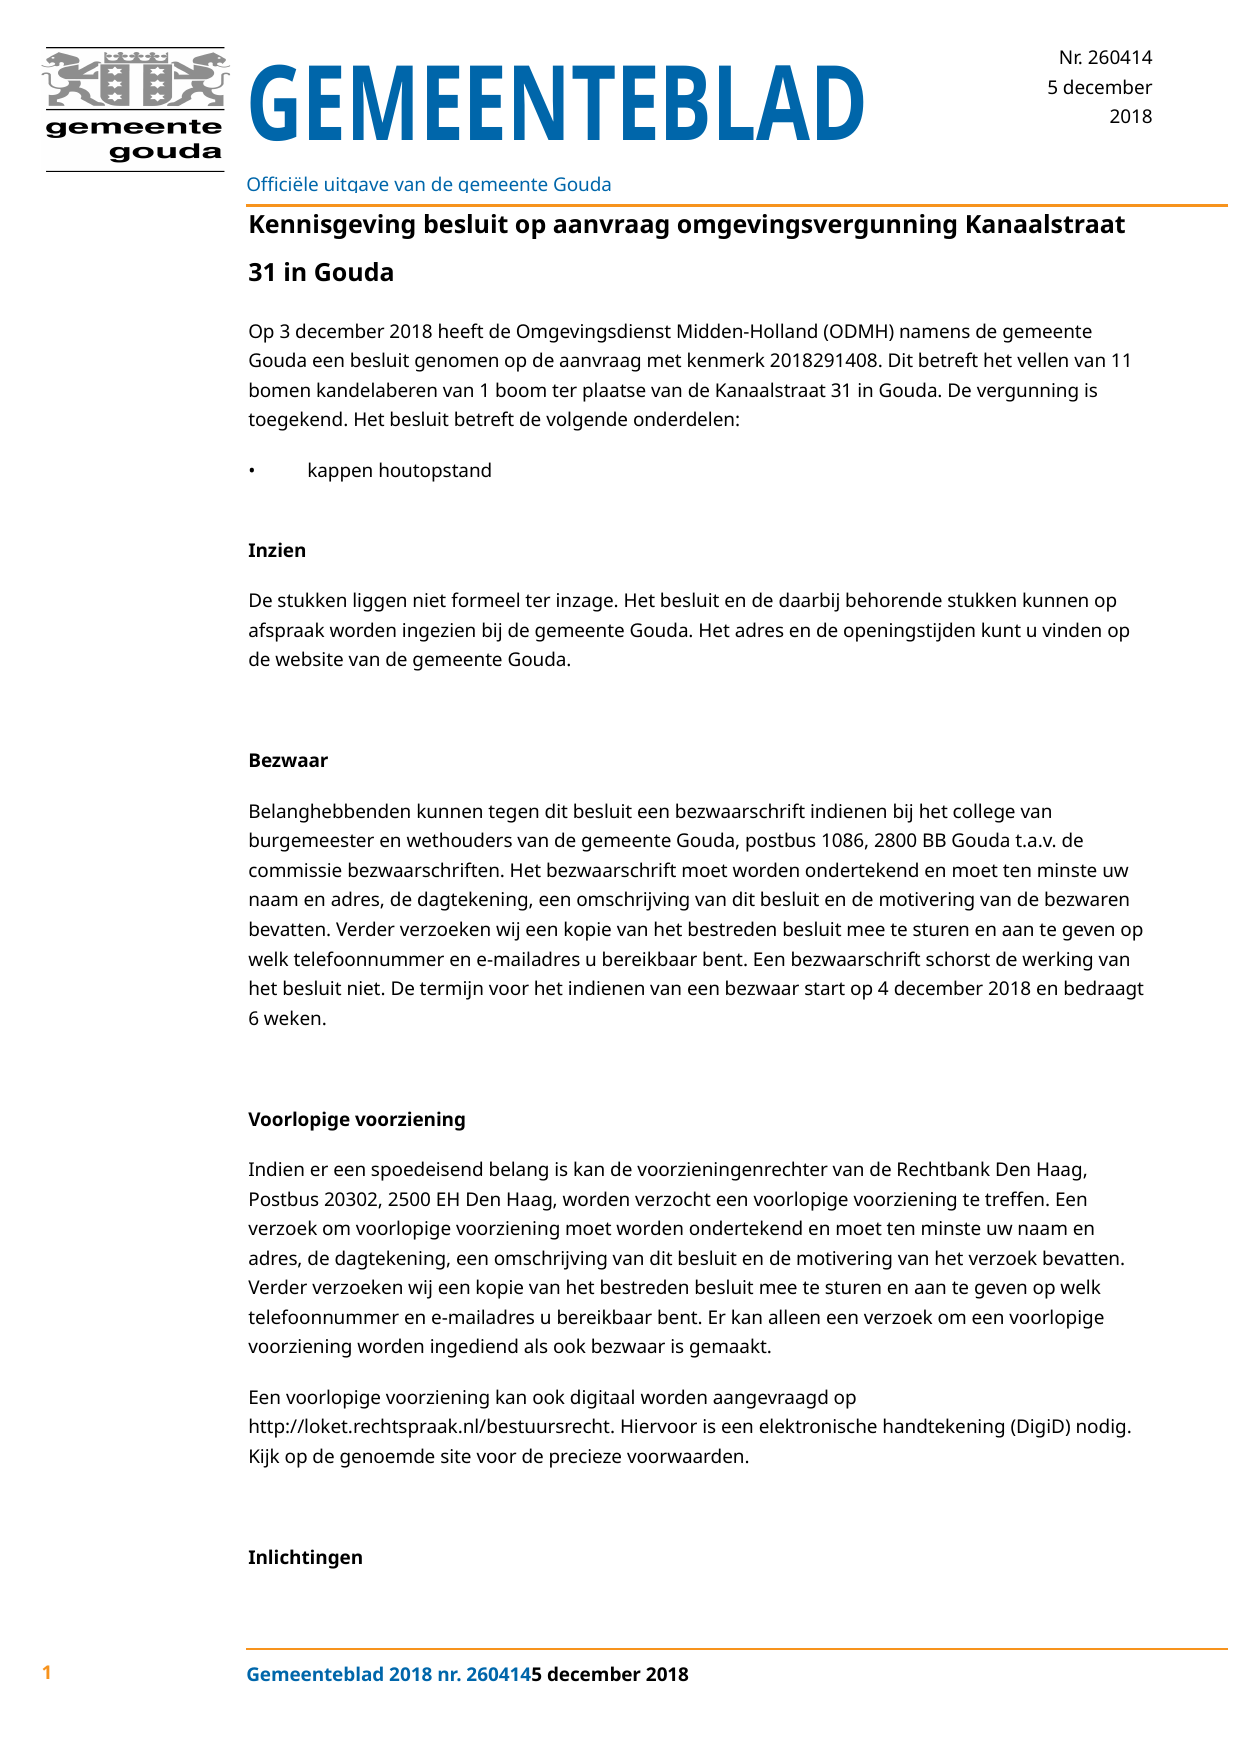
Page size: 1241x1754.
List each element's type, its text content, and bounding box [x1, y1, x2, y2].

text Indien er een spoedeisend belang is kan de voorzieningenrechter van de Rechtbank Den Haag, Postbus 20302, 2500 EH Den Haag, worden verzocht een voorlopige voorziening te treffen. Een verzoek om voorlopige voorziening moet worden ondertekend en moet ten minste uw naam en adres, de dagtekening, een omschrijving van dit besluit en de motivering van het verzoek bevatten. Verder verzoeken wij een kopie van het bestreden besluit mee te sturen en aan te geven op welk telefoonnummer en e-mailadres u bereikbaar bent. Er kan alleen een verzoek om een voorlopige voorziening worden ingediend als ook bezwaar is gemaakt. [248, 1156, 1152, 1359]
text Belanghebbenden kunnen tegen dit besluit een bezwaarschrift indienen bij het college van burgemeester en wethouders van de gemeente Gouda, postbus 1086, 2800 BB Gouda t.a.v. de commissie bezwaarschriften. Het bezwaarschrift moet worden ondertekend en moet ten minste uw naam en adres, de dagtekening, een omschrijving van dit besluit en de motivering van de bezwaren bevatten. Verder verzoeken wij een kopie van het bestreden besluit mee te sturen en aan te geven op welk telefoonnummer en e-mailadres u bereikbaar bent. Een bezwaarschrift schorst de werking van het besluit niet. De termijn voor het indienen van een bezwaar start op 4 december 2018 en bedraagt 6 weken. [248, 798, 1152, 1031]
text Op 3 december 2018 heeft de Omgevingsdienst Midden-Holland (ODMH) namens de gemeente Gouda een besluit genomen op de aanvraag met kenmerk 2018291408. Dit betreft het vellen van 11 bomen kandelaberen van 1 boom ter plaatse van de Kanaalstraat 31 in Gouda. De vergunning is toegekend. Het besluit betreft de volgende onderdelen: [248, 318, 1152, 432]
text Inzien [248, 537, 1152, 563]
text Kennisgeving besluit op aanvraag omgevingsvergunning Kanaalstraat 31 in Gouda [248, 207, 1152, 288]
text Inlichtingen [248, 1544, 1152, 1570]
text De stukken liggen niet formeel ter inzage. Het besluit en de daarbij behorende stukken kunnen op afspraak worden ingezien bij de gemeente Gouda. Het adres en de openingstijden kunt u vinden op de website van de gemeente Gouda. [248, 587, 1152, 672]
picture [41, 47, 231, 172]
text Een voorlopige voorziening kan ook digitaal worden aangevraagd op http://loket.rechtspraak.nl/bestuursrecht. Hiervoor is een elektronische handtekening (DigiD) nodig. Kijk op de genoemde site voor de precieze voorwaarden. [248, 1384, 1152, 1469]
text Voorlopige voorziening [248, 1106, 1152, 1132]
text Bezwaar [248, 747, 1152, 773]
list kappen houtopstand [248, 457, 1152, 483]
